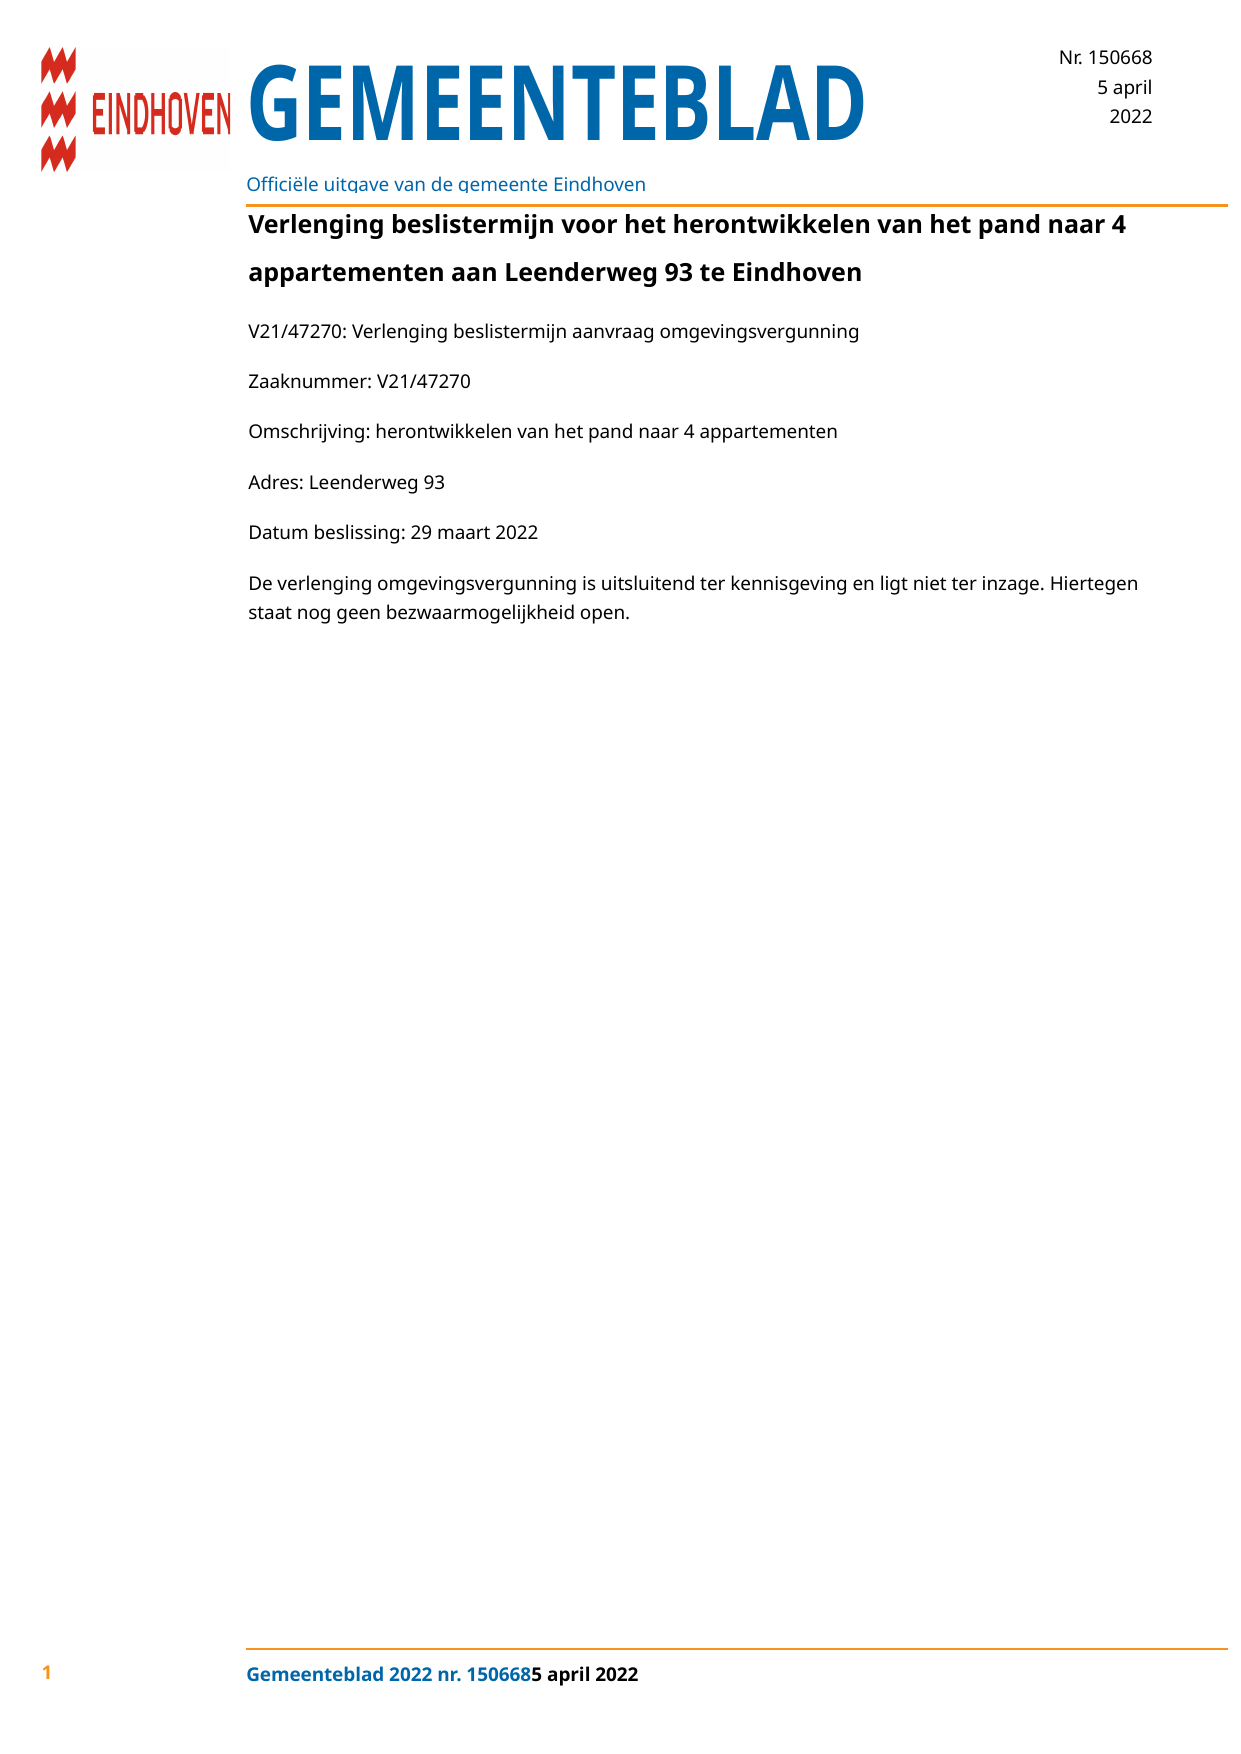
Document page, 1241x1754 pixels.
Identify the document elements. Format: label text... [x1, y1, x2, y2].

text V21/47270: Verlenging beslistermijn aanvraag omgevingsvergunning [248, 318, 1152, 344]
text Omschrijving: herontwikkelen van het pand naar 4 appartementen [248, 419, 1152, 444]
text Verlenging beslistermijn voor het herontwikkelen van het pand naar 4 appartementen aan Leenderweg 93 te Eindhoven [248, 207, 1152, 288]
text Adres: Leenderweg 93 [248, 469, 1152, 495]
text Zaaknummer: V21/47270 [248, 368, 1152, 394]
text Datum beslissing: 29 maart 2022 [248, 519, 1152, 545]
picture [41, 47, 231, 172]
text De verlenging omgevingsvergunning is uitsluitend ter kennisgeving en ligt niet ter inzage. Hiertegen staat nog geen bezwaarmogelijkheid open. [248, 570, 1152, 625]
